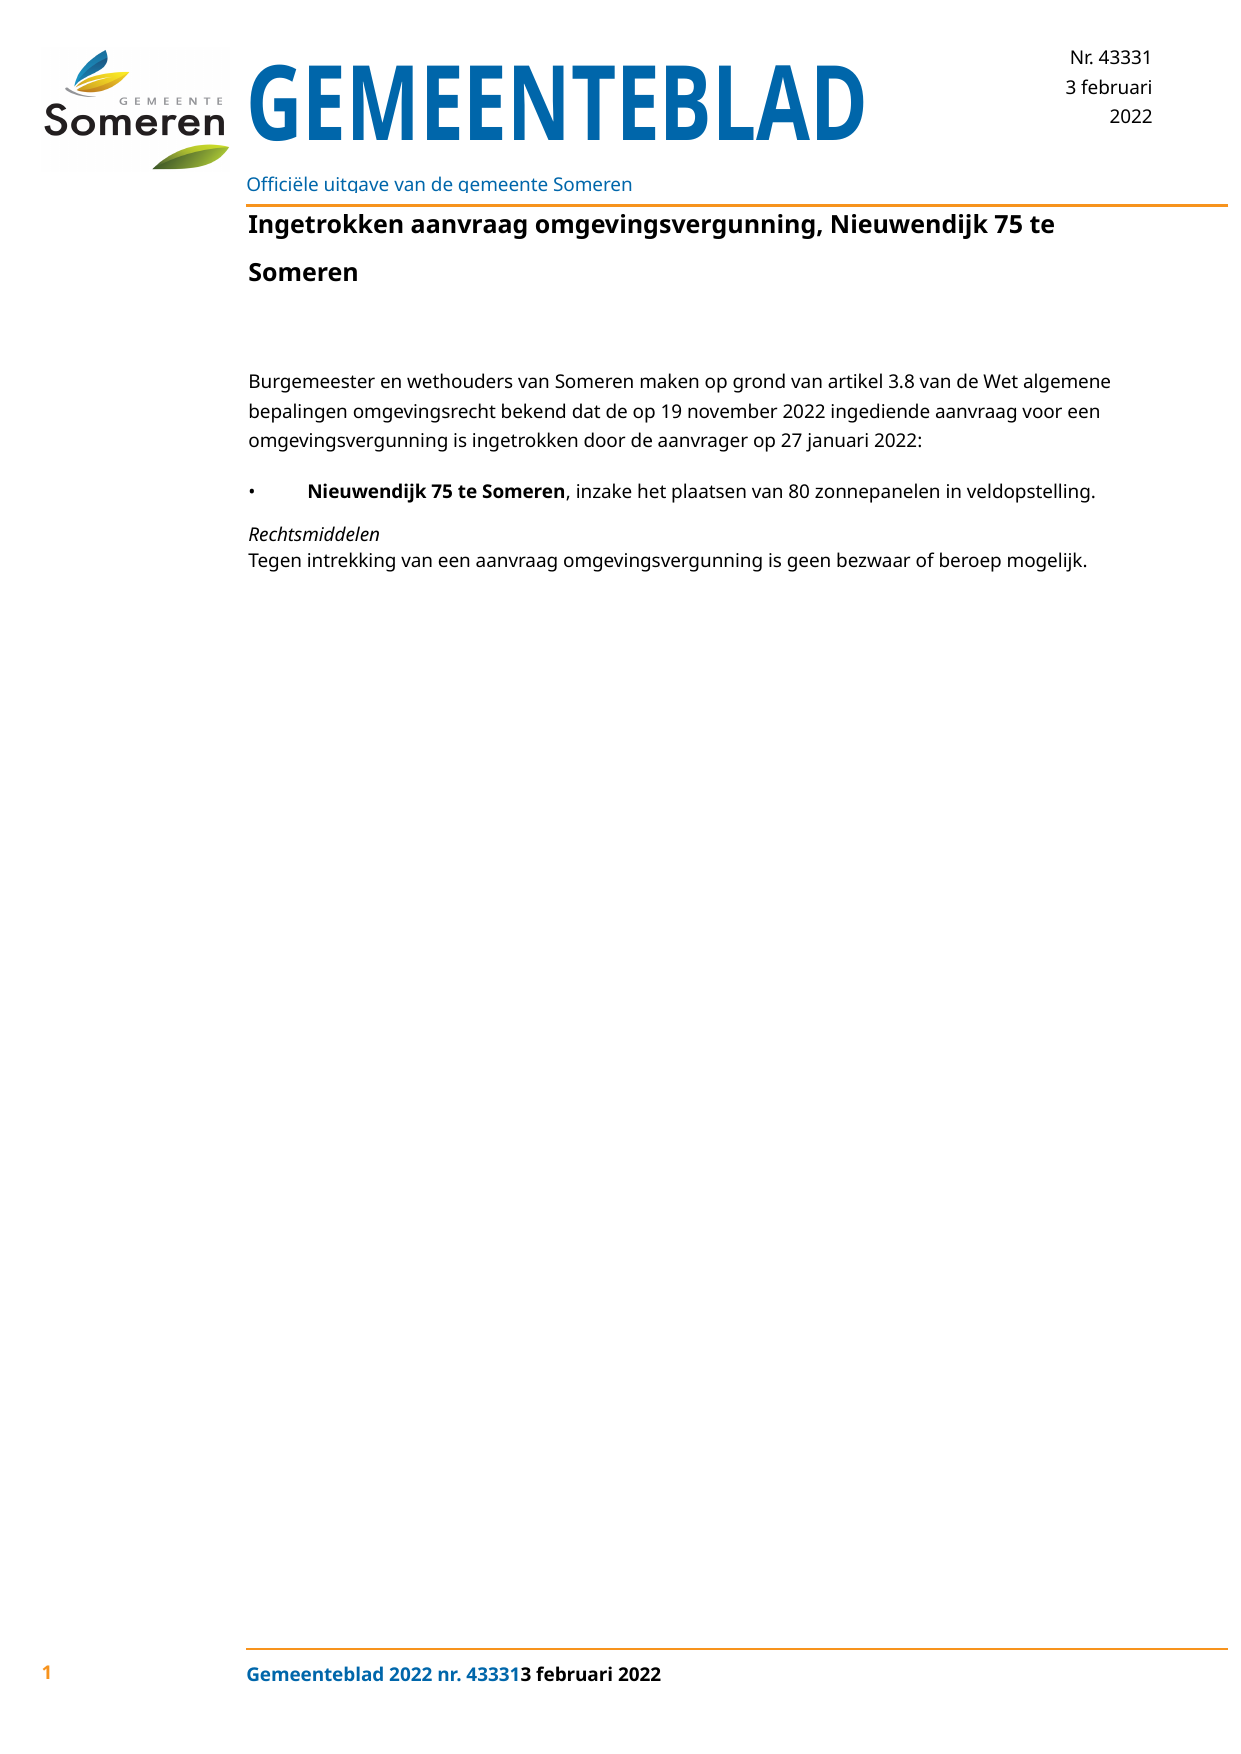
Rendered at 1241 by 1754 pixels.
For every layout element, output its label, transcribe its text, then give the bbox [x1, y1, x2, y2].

picture [41, 47, 231, 172]
text Burgemeester en wethouders van Someren maken op grond van artikel 3.8 van de Wet algemene bepalingen omgevingsrecht bekend dat de op 19 november 2022 ingediende aanvraag voor een omgevingsvergunning is ingetrokken door de aanvrager op 27 januari 2022: [248, 368, 1152, 453]
text Rechtsmiddelen [248, 521, 1152, 547]
text Tegen intrekking van een aanvraag omgevingsvergunning is geen bezwaar of beroep mogelijk. [248, 547, 1152, 572]
list Nieuwendijk 75 te Someren, inzake het plaatsen van 80 zonnepanelen in veldopstelling. [248, 478, 1152, 504]
text Ingetrokken aanvraag omgevingsvergunning, Nieuwendijk 75 te Someren [248, 207, 1152, 288]
